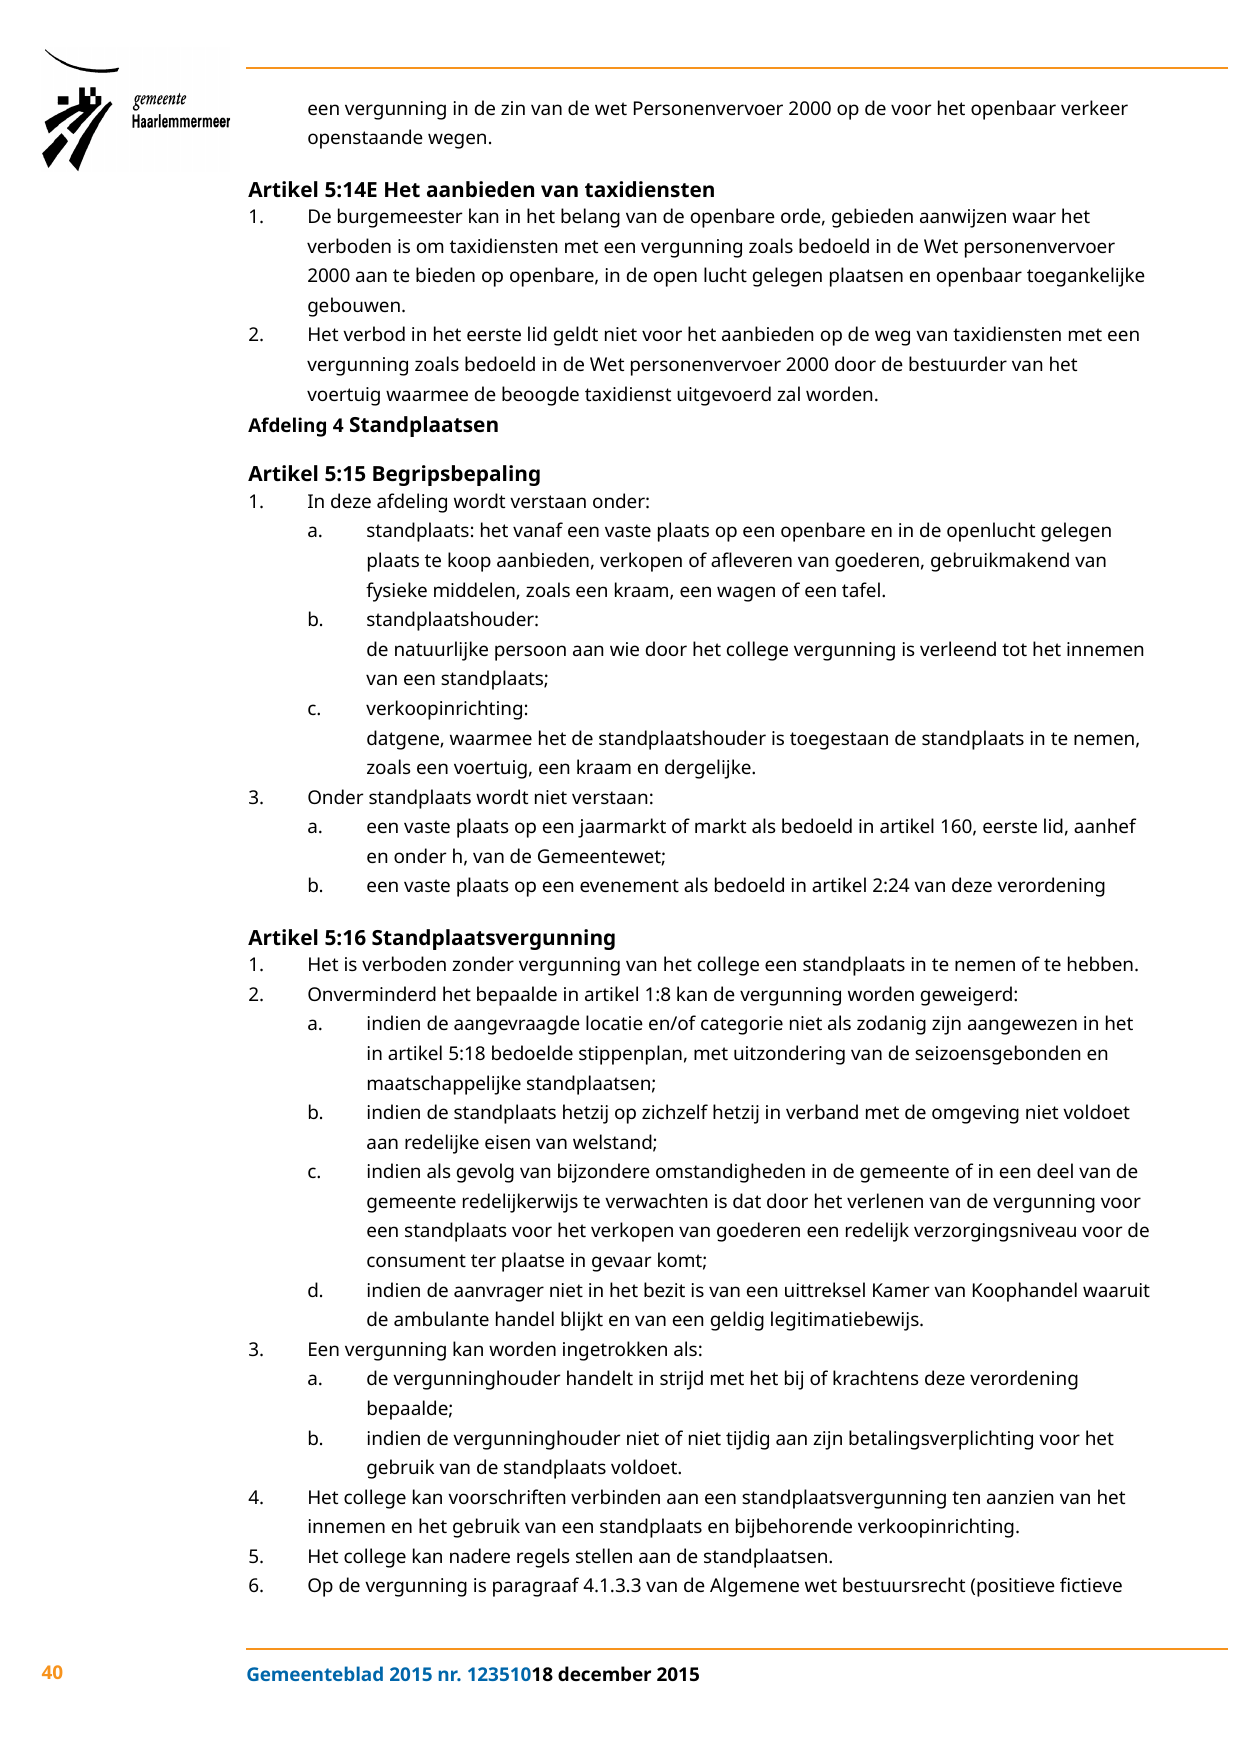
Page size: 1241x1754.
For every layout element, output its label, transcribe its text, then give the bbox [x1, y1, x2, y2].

text Artikel 5:15 Begripsbepaling [248, 459, 1152, 488]
list De burgemeester kan in het belang van de openbare orde, gebieden aanwijzen waar het verboden is om taxidiensten met een vergunning zoals bedoeld in de Wet personenvervoer 2000 aan te bieden op openbare, in de open lucht gelegen plaatsen en openbaar toegankelijke gebouwen. [248, 203, 1152, 318]
picture [41, 47, 231, 172]
list Het college kan nadere regels stellen aan de standplaatsen. [248, 1543, 1152, 1569]
text Afdeling 4 Standplaatsen [248, 410, 1152, 439]
list een vergunning in de zin van de wet Personenvervoer 2000 op de voor het openbaar verkeer openstaande wegen. [248, 95, 1152, 150]
list indien als gevolg van bijzondere omstandigheden in de gemeente of in een deel van de gemeente redelijkerwijs te verwachten is dat door het verlenen van de vergunning voor een standplaats voor het verkopen van goederen een redelijk verzorgingsniveau voor de consument ter plaatse in gevaar komt; [307, 1158, 1152, 1273]
list indien de standplaats hetzij op zichzelf hetzij in verband met de omgeving niet voldoet aan redelijke eisen van welstand; [307, 1099, 1152, 1155]
text Artikel 5:14E Het aanbieden van taxidiensten [248, 175, 1152, 203]
list datgene, waarmee het de standplaatshouder is toegestaan de standplaats in te nemen, zoals een voertuig, een kraam en dergelijke. [307, 725, 1152, 780]
list standplaatshouder: [307, 606, 1152, 632]
list de natuurlijke persoon aan wie door het college vergunning is verleend tot het innemen van een standplaats; [307, 636, 1152, 691]
list indien de aanvrager niet in het bezit is van een uittreksel Kamer van Koophandel waaruit de ambulante handel blijkt en van een geldig legitimatiebewijs. [307, 1277, 1152, 1332]
list Onverminderd het bepaalde in artikel 1:8 kan de vergunning worden geweigerd: [248, 981, 1152, 1007]
list Het college kan voorschriften verbinden aan een standplaatsvergunning ten aanzien van het innemen en het gebruik van een standplaats en bijbehorende verkoopinrichting. [248, 1484, 1152, 1539]
list Het verbod in het eerste lid geldt niet voor het aanbieden op de weg van taxidiensten met een vergunning zoals bedoeld in de Wet personenvervoer 2000 door de bestuurder van het voertuig waarmee de beoogde taxidienst uitgevoerd zal worden. [248, 322, 1152, 406]
list In deze afdeling wordt verstaan onder: [248, 488, 1152, 514]
text Artikel 5:16 Standplaatsvergunning [248, 923, 1152, 951]
list een vaste plaats op een evenement als bedoeld in artikel 2:24 van deze verordening [307, 873, 1152, 898]
list indien de vergunninghouder niet of niet tijdig aan zijn betalingsverplichting voor het gebruik van de standplaats voldoet. [307, 1425, 1152, 1480]
list Een vergunning kan worden ingetrokken als: [248, 1336, 1152, 1362]
list Onder standplaats wordt niet verstaan: [248, 784, 1152, 809]
list Het is verboden zonder vergunning van het college een standplaats in te nemen of te hebben. [248, 951, 1152, 977]
list de vergunninghouder handelt in strijd met het bij of krachtens deze verordening bepaalde; [307, 1366, 1152, 1421]
list een vaste plaats op een jaarmarkt of markt als bedoeld in artikel 160, eerste lid, aanhef en onder h, van de Gemeentewet; [307, 813, 1152, 869]
list verkoopinrichting: [307, 695, 1152, 721]
list indien de aangevraagde locatie en/of categorie niet als zodanig zijn aangewezen in het in artikel 5:18 bedoelde stippenplan, met uitzondering van de seizoensgebonden en maatschappelijke standplaatsen; [307, 1011, 1152, 1096]
list Op de vergunning is paragraaf 4.1.3.3 van de Algemene wet bestuursrecht (positieve fictieve [248, 1573, 1152, 1598]
list standplaats: het vanaf een vaste plaats op een openbare en in de openlucht gelegen plaats te koop aanbieden, verkopen of afleveren van goederen, gebruikmakend van fysieke middelen, zoals een kraam, een wagen of een tafel. [307, 518, 1152, 602]
